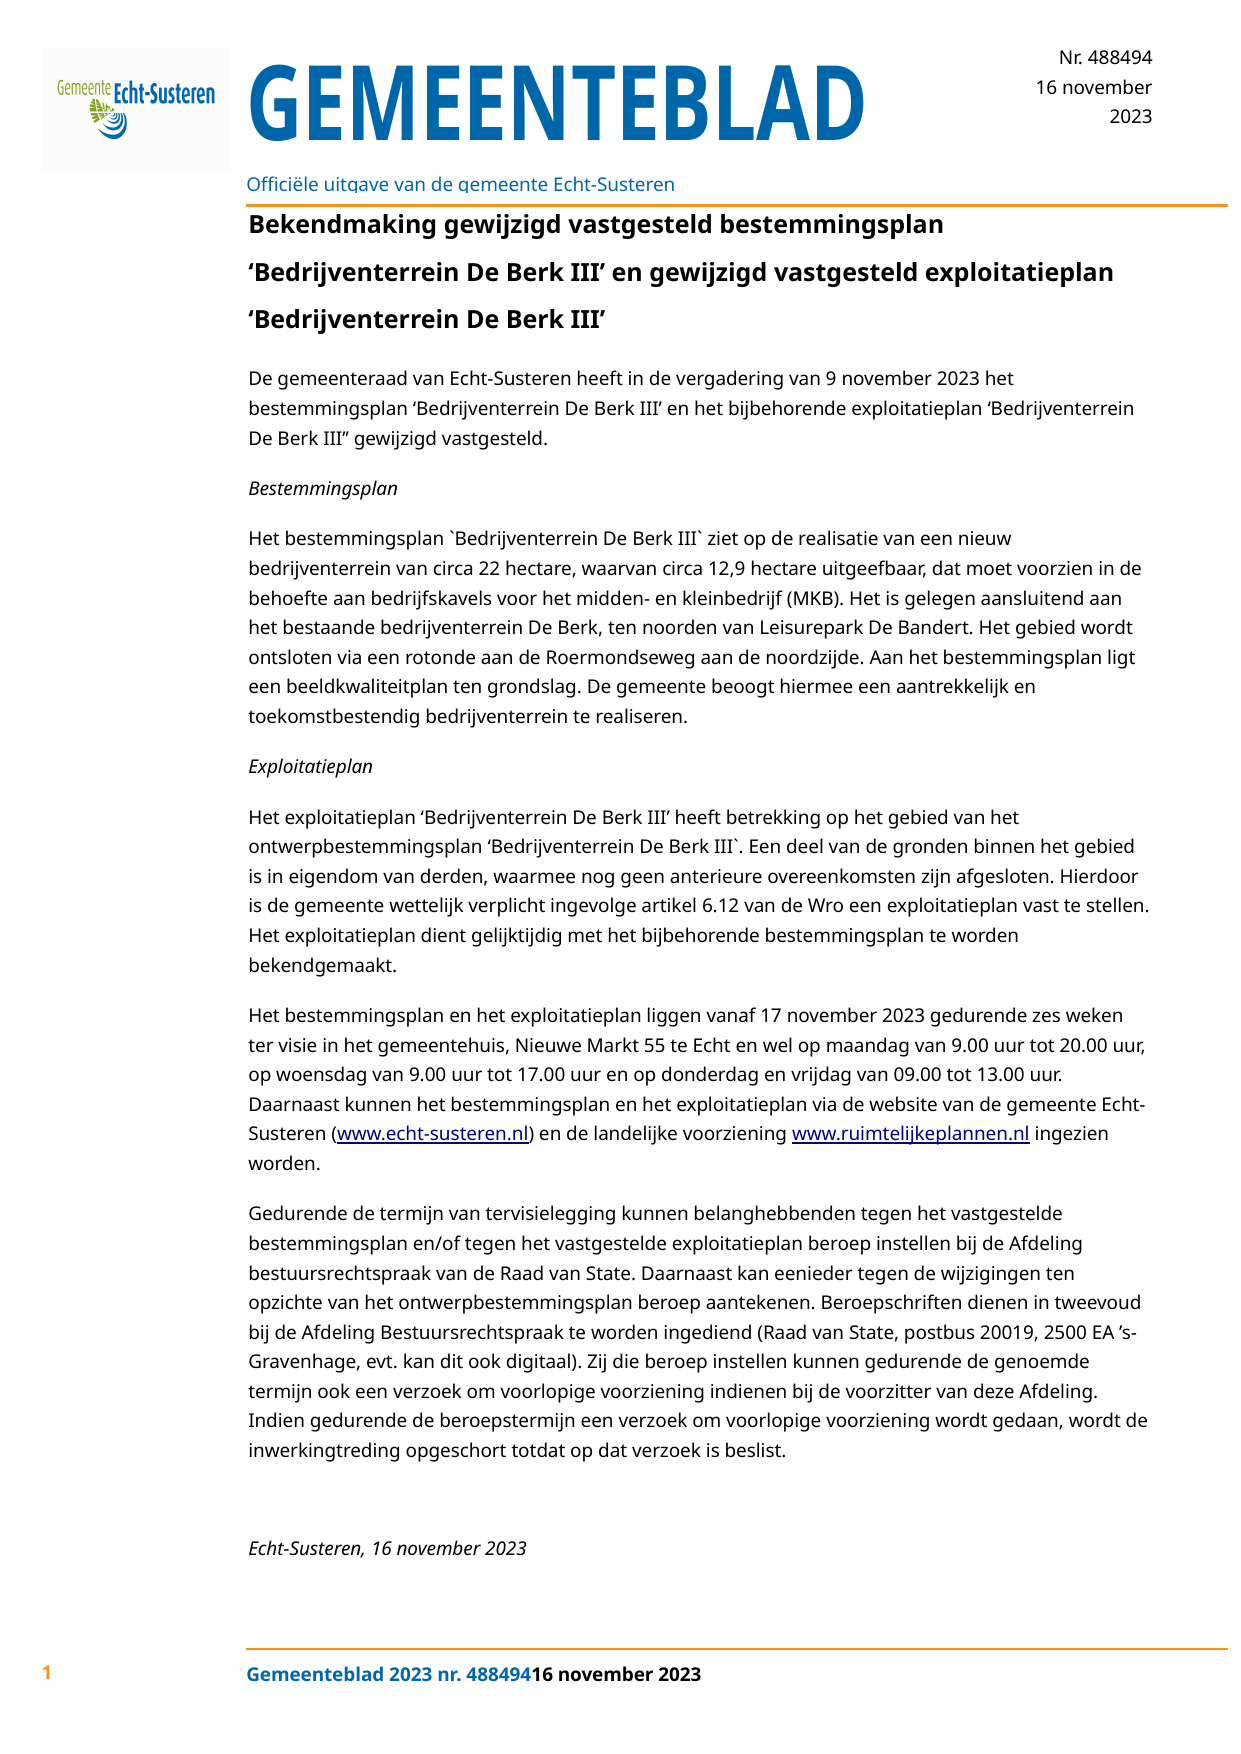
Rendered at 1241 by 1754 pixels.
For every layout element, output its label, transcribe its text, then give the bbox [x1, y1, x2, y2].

text Het bestemmingsplan `Bedrijventerrein De Berk III` ziet op de realisatie van een nieuw bedrijventerrein van circa 22 hectare, waarvan circa 12,9 hectare uitgeefbaar, dat moet voorzien in de behoefte aan bedrijfskavels voor het midden- en kleinbedrijf (MKB). Het is gelegen aansluitend aan het bestaande bedrijventerrein De Berk, ten noorden van Leisurepark De Bandert. Het gebied wordt ontsloten via een rotonde aan de Roermondseweg aan de noordzijde. Aan het bestemmingsplan ligt een beeldkwaliteitplan ten grondslag. De gemeente beoogt hiermee een aantrekkelijk en toekomstbestendig bedrijventerrein te realiseren. [248, 526, 1152, 729]
text Echt-Susteren, 16 november 2023 [248, 1535, 1152, 1561]
text Bestemmingsplan [248, 475, 1152, 501]
text Het bestemmingsplan en het exploitatieplan liggen vanaf 17 november 2023 gedurende zes weken ter visie in het gemeentehuis, Nieuwe Markt 55 te Echt en wel op maandag van 9.00 uur tot 20.00 uur, op woensdag van 9.00 uur tot 17.00 uur en op donderdag en vrijdag van 09.00 tot 13.00 uur. Daarnaast kunnen het bestemmingsplan en het exploitatieplan via de website van de gemeente Echt-Susteren (www.echt-susteren.nl) en de landelijke voorziening www.ruimtelijkeplannen.nl ingezien worden. [248, 1002, 1152, 1176]
text Het exploitatieplan ‘Bedrijventerrein De Berk III’ heeft betrekking op het gebied van het ontwerpbestemmingsplan ‘Bedrijventerrein De Berk III`. Een deel van de gronden binnen het gebied is in eigendom van derden, waarmee nog geen anterieure overeenkomsten zijn afgesloten. Hierdoor is de gemeente wettelijk verplicht ingevolge artikel 6.12 van de Wro een exploitatieplan vast te stellen. Het exploitatieplan dient gelijktijdig met het bijbehorende bestemmingsplan te worden bekendgemaakt. [248, 804, 1152, 977]
text Bekendmaking gewijzigd vastgesteld bestemmingsplan ‘Bedrijventerrein De Berk III’ en gewijzigd vastgesteld exploitatieplan ‘Bedrijventerrein De Berk III’ [248, 207, 1152, 336]
text De gemeenteraad van Echt-Susteren heeft in de vergadering van 9 november 2023 het bestemmingsplan ‘Bedrijventerrein De Berk III’ en het bijbehorende exploitatieplan ‘Bedrijventerrein De Berk III’’ gewijzigd vastgesteld. [248, 366, 1152, 450]
text Gedurende de termijn van tervisielegging kunnen belanghebbenden tegen het vastgestelde bestemmingsplan en/of tegen het vastgestelde exploitatieplan beroep instellen bij de Afdeling bestuursrechtspraak van de Raad van State. Daarnaast kan eenieder tegen de wijzigingen ten opzichte van het ontwerpbestemmingsplan beroep aantekenen. Beroepschriften dienen in tweevoud bij de Afdeling Bestuursrechtspraak te worden ingediend (Raad van State, postbus 20019, 2500 EA ’s-Gravenhage, evt. kan dit ook digitaal). Zij die beroep instellen kunnen gedurende de genoemde termijn ook een verzoek om voorlopige voorziening indienen bij de voorzitter van deze Afdeling. Indien gedurende de beroepstermijn een verzoek om voorlopige voorziening wordt gedaan, wordt de inwerkingtreding opgeschort totdat op dat verzoek is beslist. [248, 1201, 1152, 1463]
text Exploitatieplan [248, 753, 1152, 779]
picture [41, 47, 231, 172]
